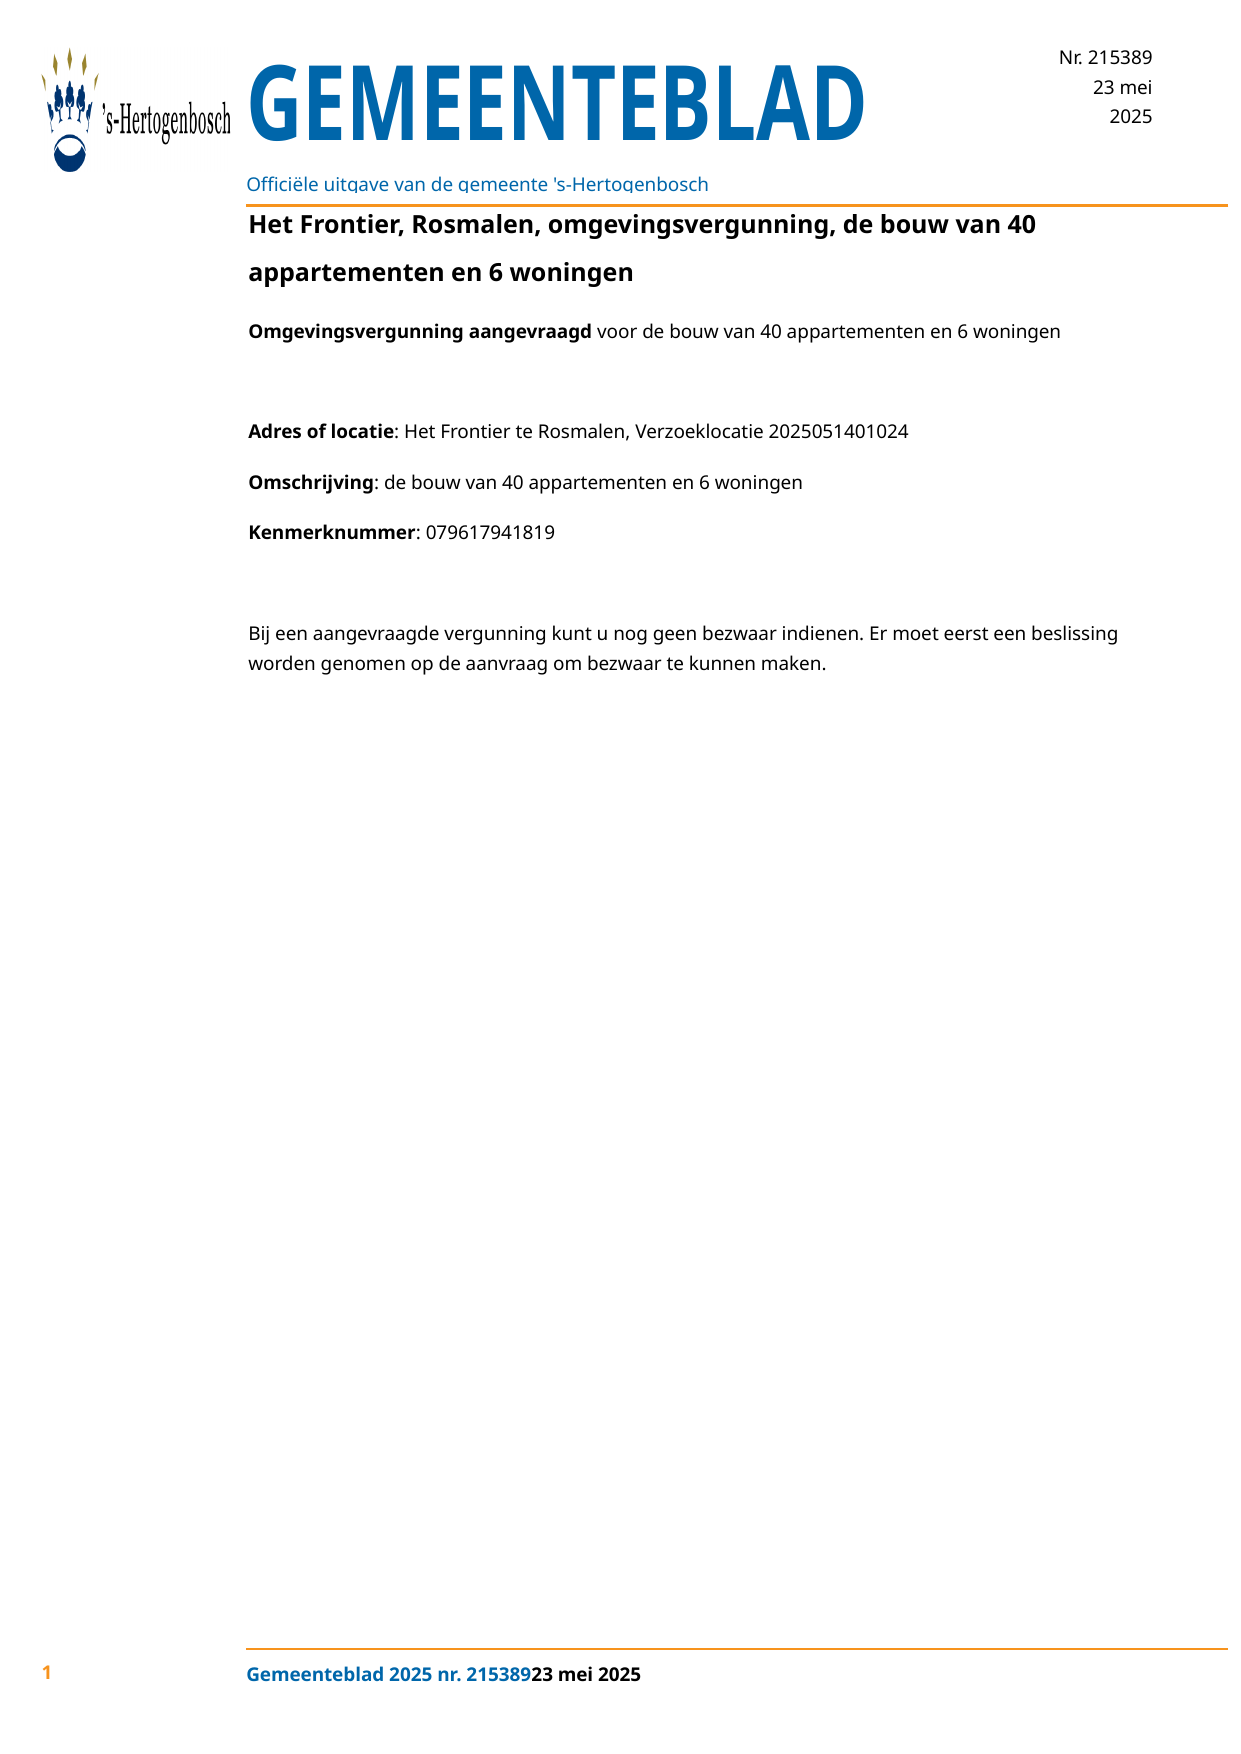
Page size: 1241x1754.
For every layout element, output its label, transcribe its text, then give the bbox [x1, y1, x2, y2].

text Bij een aangevraagde vergunning kunt u nog geen bezwaar indienen. Er moet eerst een beslissing worden genomen op de aanvraag om bezwaar te kunnen maken. [248, 620, 1152, 676]
picture [41, 47, 231, 172]
text Het Frontier, Rosmalen, omgevingsvergunning, de bouw van 40 appartementen en 6 woningen [248, 207, 1152, 288]
text Kenmerknummer: 079617941819 [248, 519, 1152, 545]
text Omschrijving: de bouw van 40 appartementen en 6 woningen [248, 469, 1152, 495]
text Omgevingsvergunning aangevraagd voor de bouw van 40 appartementen en 6 woningen [248, 318, 1152, 344]
text Adres of locatie: Het Frontier te Rosmalen, Verzoeklocatie 2025051401024 [248, 419, 1152, 444]
